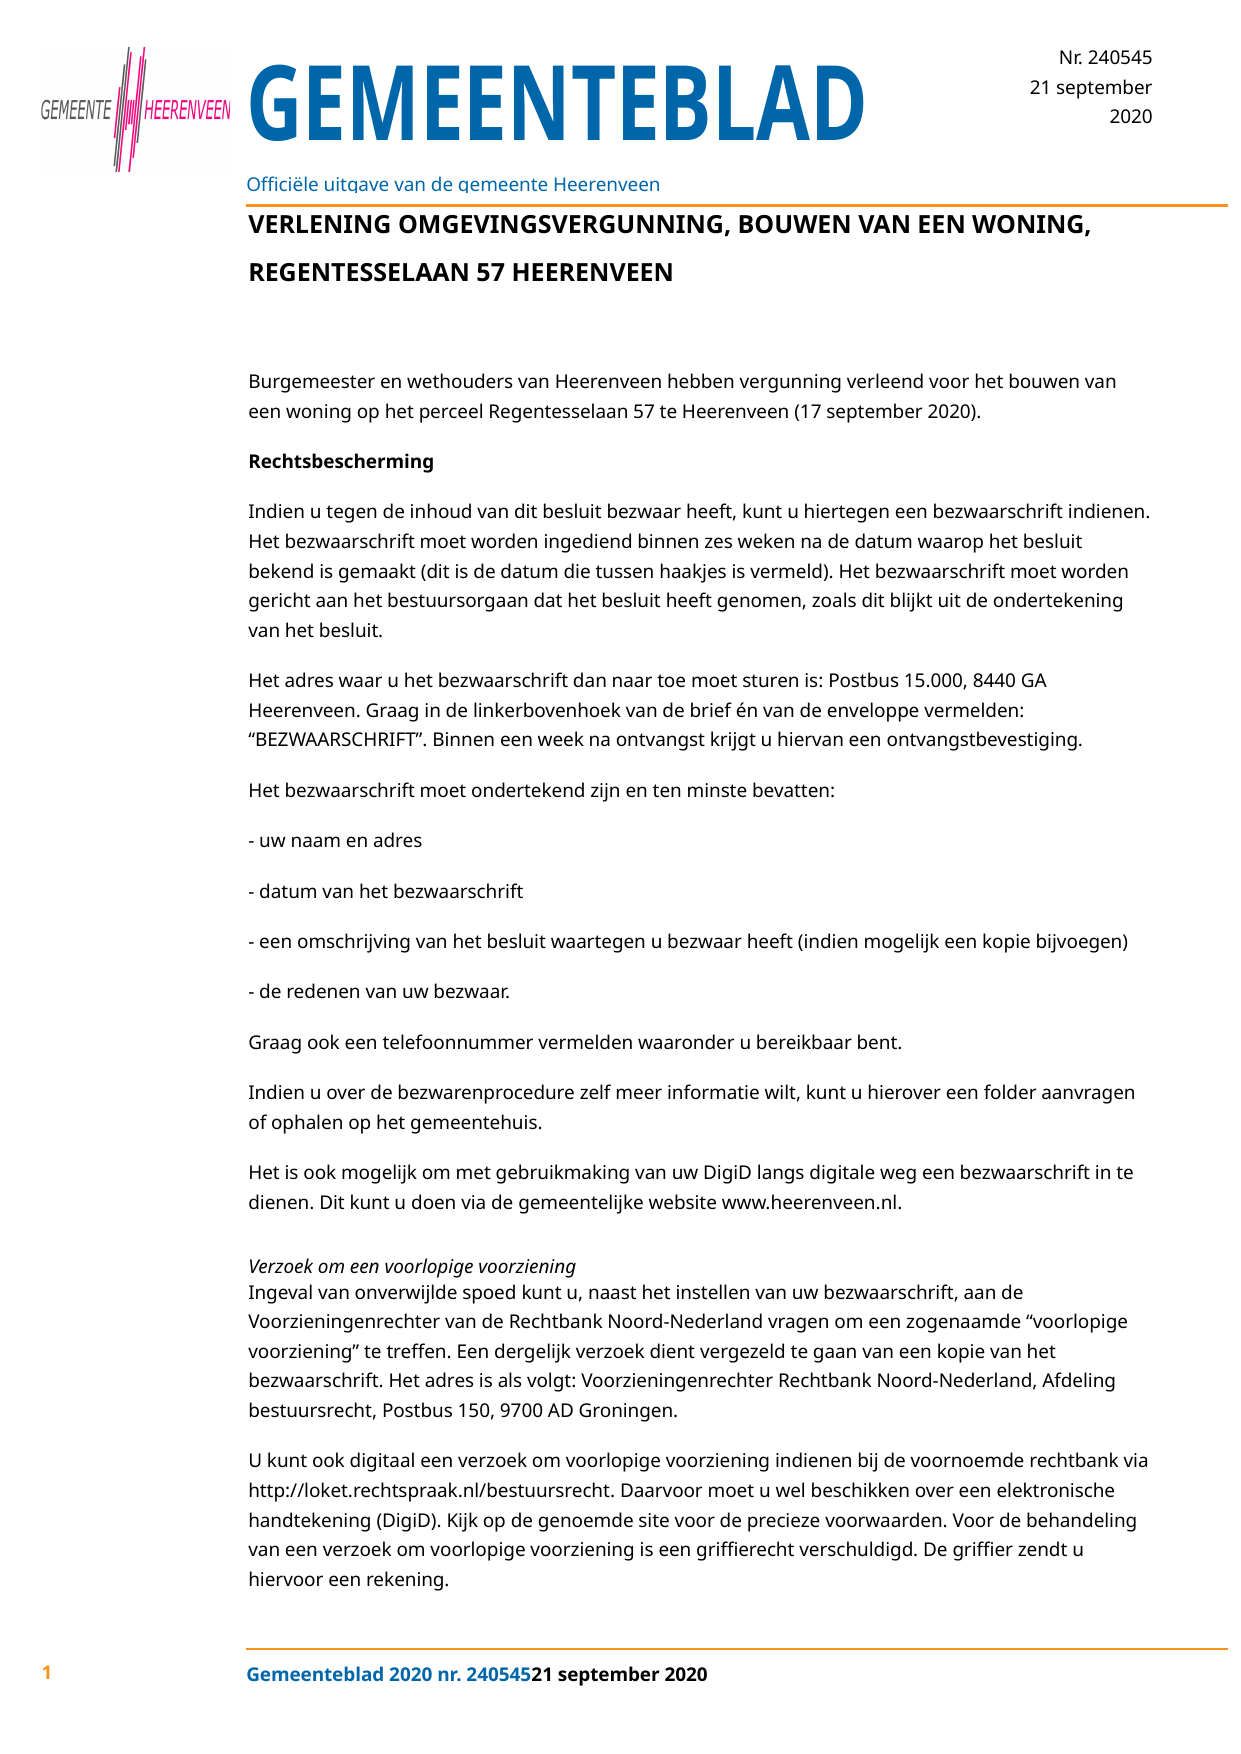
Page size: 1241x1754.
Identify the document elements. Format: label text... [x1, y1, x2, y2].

text VERLENING OMGEVINGSVERGUNNING, BOUWEN VAN EEN WONING, REGENTESSELAAN 57 HEERENVEEN [248, 207, 1152, 288]
picture [41, 47, 231, 172]
text Indien u over de bezwarenprocedure zelf meer informatie wilt, kunt u hierover een folder aanvragen of ophalen op het gemeentehuis. [248, 1079, 1152, 1135]
text Rechtsbescherming [248, 448, 1152, 474]
text Het is ook mogelijk om met gebruikmaking van uw DigiD langs digitale weg een bezwaarschrift in te dienen. Dit kunt u doen via de gemeentelijke website www.heerenveen.nl. [248, 1159, 1152, 1215]
text Indien u tegen de inhoud van dit besluit bezwaar heeft, kunt u hiertegen een bezwaarschrift indienen. Het bezwaarschrift moet worden ingediend binnen zes weken na de datum waarop het besluit bekend is gemaakt (dit is de datum die tussen haakjes is vermeld). Het bezwaarschrift moet worden gericht aan het bestuursorgaan dat het besluit heeft genomen, zoals dit blijkt uit de ondertekening van het besluit. [248, 499, 1152, 643]
text - een omschrijving van het besluit waartegen u bezwaar heeft (indien mogelijk een kopie bijvoegen) [248, 928, 1152, 954]
text Het adres waar u het bezwaarschrift dan naar toe moet sturen is: Postbus 15.000, 8440 GA Heerenveen. Graag in de linkerbovenhoek van de brief én van de enveloppe vermelden: “BEZWAARSCHRIFT”. Binnen een week na ontvangst krijgt u hiervan een ontvangstbevestiging. [248, 667, 1152, 752]
text - datum van het bezwaarschrift [248, 878, 1152, 904]
text Graag ook een telefoonnummer vermelden waaronder u bereikbaar bent. [248, 1029, 1152, 1055]
text Het bezwaarschrift moet ondertekend zijn en ten minste bevatten: [248, 777, 1152, 803]
text Burgemeester en wethouders van Heerenveen hebben vergunning verleend voor het bouwen van een woning op het perceel Regentesselaan 57 te Heerenveen (17 september 2020). [248, 368, 1152, 424]
text Ingeval van onverwijlde spoed kunt u, naast het instellen van uw bezwaarschrift, aan de Voorzieningenrechter van de Rechtbank Noord-Nederland vragen om een zogenaamde “voorlopige voorziening” te treffen. Een dergelijk verzoek dient vergezeld te gaan van een kopie van het bezwaarschrift. Het adres is als volgt: Voorzieningenrechter Rechtbank Noord-Nederland, Afdeling bestuursrecht, Postbus 150, 9700 AD Groningen. [248, 1279, 1152, 1423]
text Verzoek om een voorlopige voorziening [248, 1253, 1152, 1279]
text U kunt ook digitaal een verzoek om voorlopige voorziening indienen bij de voornoemde rechtbank via http://loket.rechtspraak.nl/bestuursrecht. Daarvoor moet u wel beschikken over een elektronische handtekening (DigiD). Kijk op de genoemde site voor de precieze voorwaarden. Voor de behandeling van een verzoek om voorlopige voorziening is een griffierecht verschuldigd. De griffier zendt u hiervoor een rekening. [248, 1448, 1152, 1592]
text - de redenen van uw bezwaar. [248, 979, 1152, 1004]
text - uw naam en adres [248, 827, 1152, 853]
